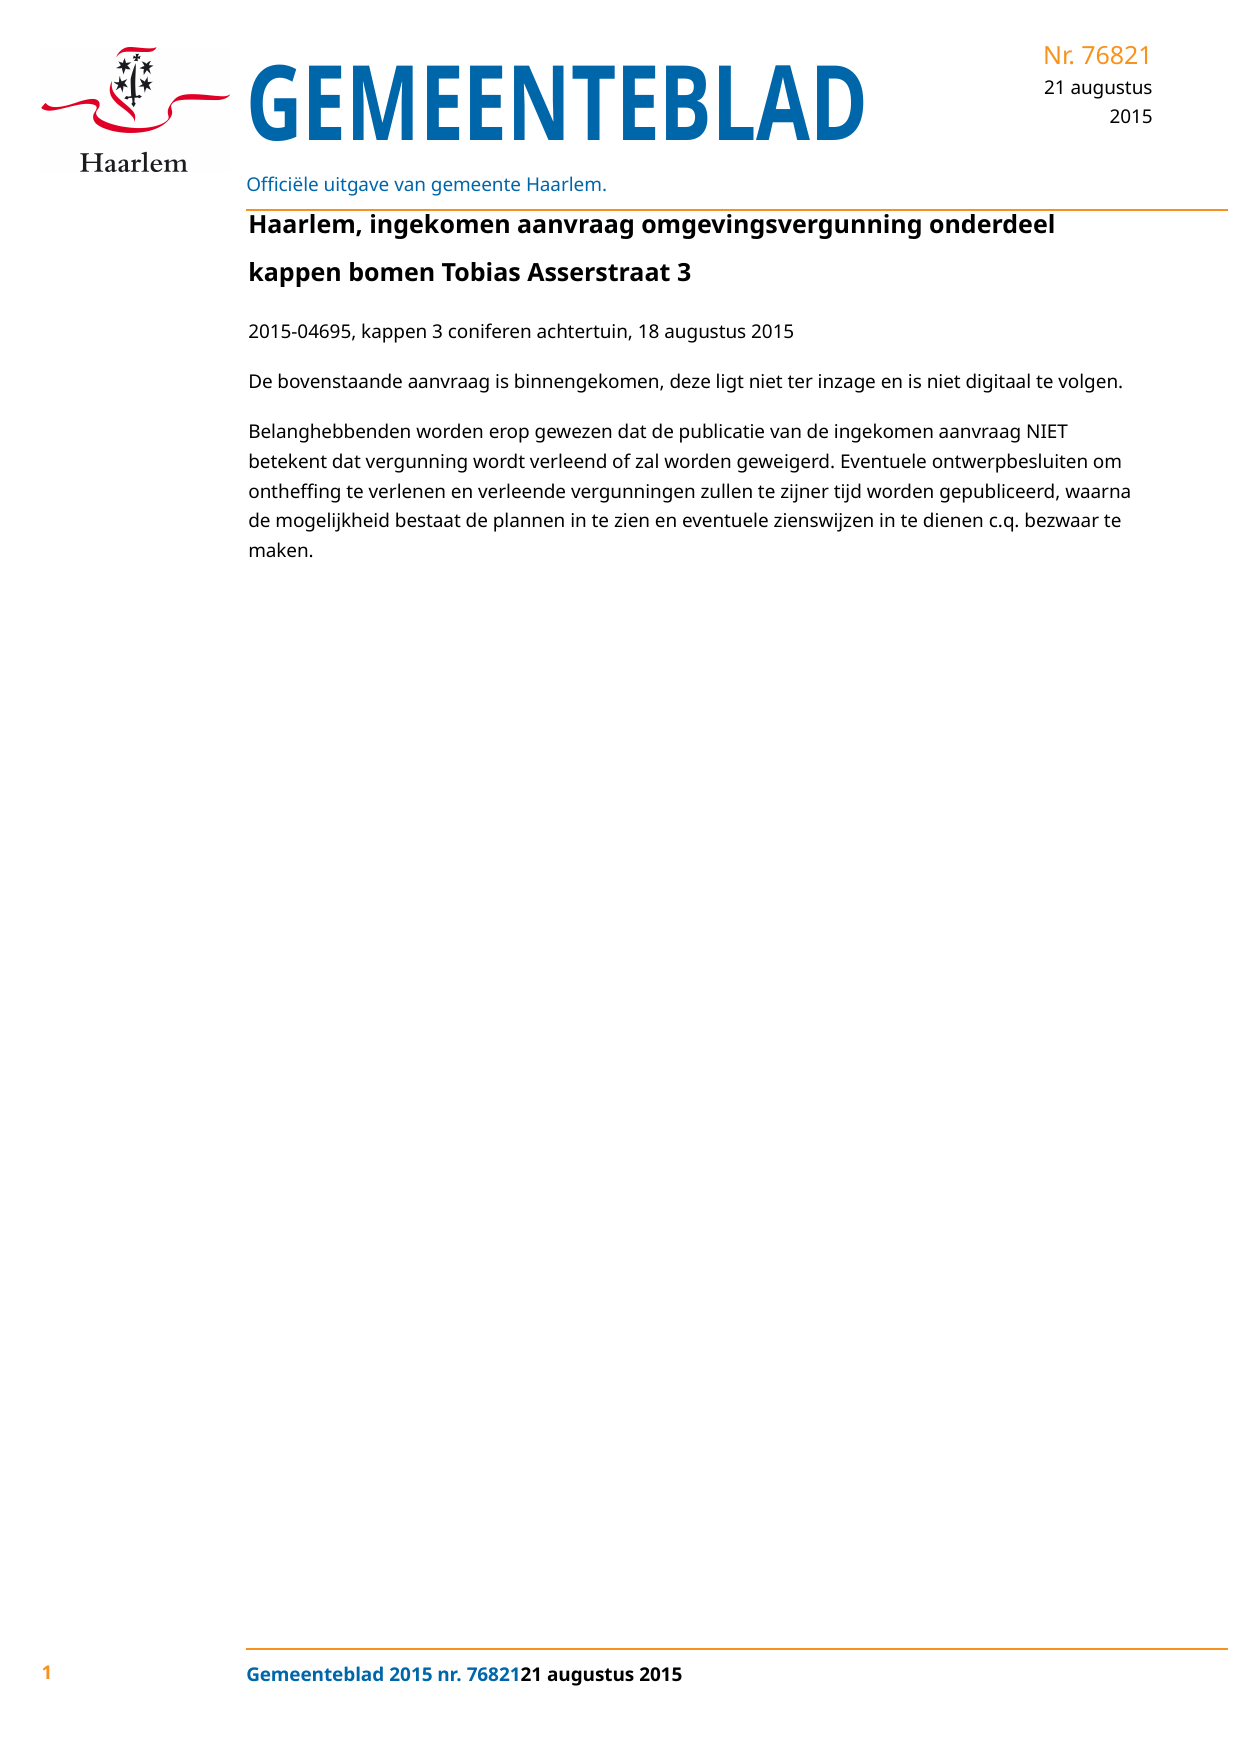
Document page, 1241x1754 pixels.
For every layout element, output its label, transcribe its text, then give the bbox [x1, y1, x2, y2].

text Haarlem, ingekomen aanvraag omgevingsvergunning onderdeel kappen bomen Tobias Asserstraat 3 [248, 211, 1152, 288]
text Belanghebbenden worden erop gewezen dat de publicatie van de ingekomen aanvraag NIET betekent dat vergunning wordt verleend of zal worden geweigerd. Eventuele ontwerpbesluiten om ontheffing te verlenen en verleende vergunningen zullen te zijner tijd worden gepubliceerd, waarna de mogelijkheid bestaat de plannen in te zien en eventuele zienswijzen in te dienen c.q. bezwaar te maken. [248, 419, 1152, 563]
text 2015-04695, kappen 3 coniferen achtertuin, 18 augustus 2015 [248, 318, 1152, 344]
text De bovenstaande aanvraag is binnengekomen, deze ligt niet ter inzage en is niet digitaal te volgen. [248, 368, 1152, 394]
picture [41, 47, 231, 172]
